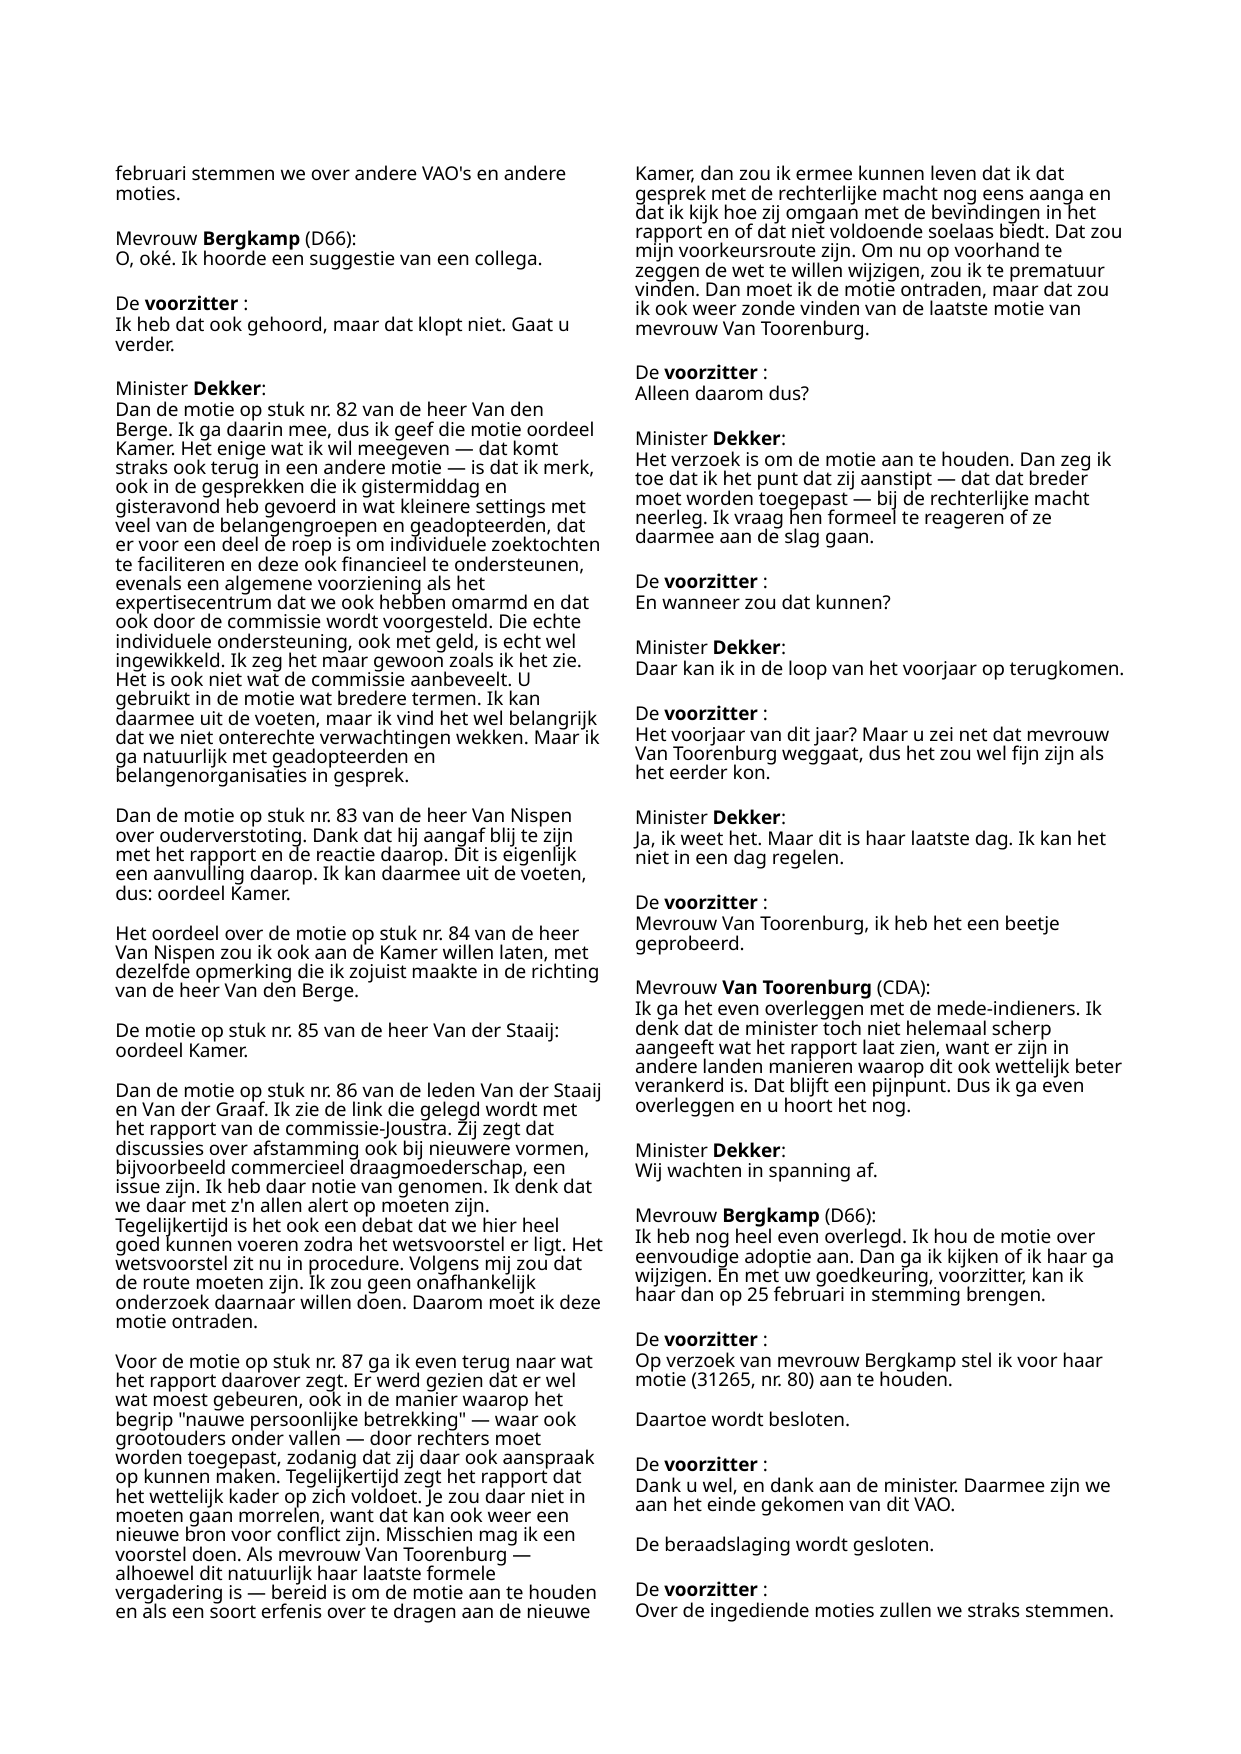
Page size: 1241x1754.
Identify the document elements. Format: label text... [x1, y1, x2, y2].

text De voorzitter : [635, 568, 1125, 594]
text En wanneer zou dat kunnen? [635, 594, 1125, 613]
text De beraadslaging wordt gesloten. [635, 1536, 1125, 1556]
text Kamer, dan zou ik ermee kunnen leven dat ik dat gesprek met de rechterlijke macht nog eens aanga en dat ik kijk hoe zij omgaan met de bevindingen in het rapport en of dat niet voldoende soelaas biedt. Dat zou mijn voorkeursroute zijn. Om nu op voorhand te zeggen de wet te willen wijzigen, zou ik te prematuur vinden. Dan moet ik de motie ontraden, maar dat zou ik ook weer zonde vinden van de laatste motie van mevrouw Van Toorenburg. [635, 165, 1125, 339]
text Mevrouw Bergkamp (D66): [115, 225, 605, 250]
text Ik heb dat ook gehoord, maar dat klopt niet. Gaat u verder. [115, 316, 605, 355]
text februari stemmen we over andere VAO's en andere moties. [115, 165, 605, 204]
text Daar kan ik in de loop van het voorjaar op terugkomen. [635, 660, 1125, 679]
text Ik ga het even overleggen met de mede-indieners. Ik denk dat de minister toch niet helemaal scherp aangeeft wat het rapport laat zien, want er zijn in andere landen manieren waarop dit ook wettelijk beter verankerd is. Dat blijft een pijnpunt. Dus ik ga even overleggen en u hoort het nog. [635, 1000, 1125, 1116]
text Over de ingediende moties zullen we straks stemmen. [635, 1602, 1125, 1622]
text Minister Dekker: [635, 804, 1125, 830]
text Mevrouw Van Toorenburg (CDA): [635, 974, 1125, 1000]
text Mevrouw Van Toorenburg, ik heb het een beetje geprobeerd. [635, 915, 1125, 954]
text Mevrouw Bergkamp (D66): [635, 1203, 1125, 1228]
text Voor de motie op stuk nr. 87 ga ik even terug naar wat het rapport daarover zegt. Er werd gezien dat er wel wat moest gebeuren, ook in de manier waarop het begrip "nauwe persoonlijke betrekking" — waar ook grootouders onder vallen — door rechters moet worden toegepast, zodanig dat zij daar ook aanspraak op kunnen maken. Tegelijkertijd zegt het rapport dat het wettelijk kader op zich voldoet. Je zou daar niet in moeten gaan morrelen, want dat kan ook weer een nieuwe bron voor conflict zijn. Misschien mag ik een voorstel doen. Als mevrouw Van Toorenburg — alhoewel dit natuurlijk haar laatste formele vergadering is — bereid is om de motie aan te houden en als een soort erfenis over te dragen aan de nieuwe [115, 1353, 605, 1623]
text Dan de motie op stuk nr. 86 van de leden Van der Staaij en Van der Graaf. Ik zie de link die gelegd wordt met het rapport van de commissie-Joustra. Zij zegt dat discussies over afstamming ook bij nieuwere vormen, bijvoorbeeld commercieel draagmoederschap, een issue zijn. Ik heb daar notie van genomen. Ik denk dat we daar met z'n allen alert op moeten zijn. Tegelijkertijd is het ook een debat dat we hier heel goed kunnen voeren zodra het wetsvoorstel er ligt. Het wetsvoorstel zit nu in procedure. Volgens mij zou dat de route moeten zijn. Ik zou geen onafhankelijk onderzoek daarnaar willen doen. Daarom moet ik deze motie ontraden. [115, 1082, 605, 1332]
text Minister Dekker: [635, 425, 1125, 451]
text Het voorjaar van dit jaar? Maar u zei net dat mevrouw Van Toorenburg weggaat, dus het zou wel fijn zijn als het eerder kon. [635, 726, 1125, 783]
text Alleen daarom dus? [635, 385, 1125, 404]
text Het oordeel over de motie op stuk nr. 84 van de heer Van Nispen zou ik ook aan de Kamer willen laten, met dezelfde opmerking die ik zojuist maakte in de richting van de heer Van den Berge. [115, 924, 605, 1002]
text De motie op stuk nr. 85 van de heer Van der Staaij: oordeel Kamer. [115, 1022, 605, 1061]
text De voorzitter : [115, 291, 605, 316]
text Het verzoek is om de motie aan te houden. Dan zeg ik toe dat ik het punt dat zij aanstipt — dat dat breder moet worden toegepast — bij de rechterlijke macht neerleg. Ik vraag hen formeel te reageren of ze daarmee aan de slag gaan. [635, 451, 1125, 547]
text De voorzitter : [635, 1326, 1125, 1352]
text De voorzitter : [635, 359, 1125, 385]
text Dank u wel, en dank aan de minister. Daarmee zijn we aan het einde gekomen van dit VAO. [635, 1477, 1125, 1516]
text Minister Dekker: [635, 1137, 1125, 1162]
text De voorzitter : [635, 889, 1125, 915]
text Wij wachten in spanning af. [635, 1162, 1125, 1182]
text O, oké. Ik hoorde een suggestie van een collega. [115, 250, 605, 270]
text Daartoe wordt besloten. [635, 1411, 1125, 1431]
text Ja, ik weet het. Maar dit is haar laatste dag. Ik kan het niet in een dag regelen. [635, 830, 1125, 869]
text De voorzitter : [635, 1577, 1125, 1602]
text Op verzoek van mevrouw Bergkamp stel ik voor haar motie (31265, nr. 80) aan te houden. [635, 1352, 1125, 1391]
text Ik heb nog heel even overlegd. Ik hou de motie over eenvoudige adoptie aan. Dan ga ik kijken of ik haar ga wijzigen. En met uw goedkeuring, voorzitter, kan ik haar dan op 25 februari in stemming brengen. [635, 1228, 1125, 1305]
text De voorzitter : [635, 1451, 1125, 1477]
text Dan de motie op stuk nr. 83 van de heer Van Nispen over ouderverstoting. Dank dat hij aangaf blij te zijn met het rapport en de reactie daarop. Dit is eigenlijk een aanvulling daarop. Ik kan daarmee uit de voeten, dus: oordeel Kamer. [115, 807, 605, 904]
text Minister Dekker: [635, 634, 1125, 660]
text Dan de motie op stuk nr. 82 van de heer Van den Berge. Ik ga daarin mee, dus ik geef die motie oordeel Kamer. Het enige wat ik wil meegeven — dat komt straks ook terug in een andere motie — is dat ik merk, ook in de gesprekken die ik gistermiddag en gisteravond heb gevoerd in wat kleinere settings met veel van de belangengroepen en geadopteerden, dat er voor een deel de roep is om individuele zoektochten te faciliteren en deze ook financieel te ondersteunen, evenals een algemene voorziening als het expertisecentrum dat we ook hebben omarmd en dat ook door de commissie wordt voorgesteld. Die echte individuele ondersteuning, ook met geld, is echt wel ingewikkeld. Ik zeg het maar gewoon zoals ik het zie. Het is ook niet wat de commissie aanbeveelt. U gebruikt in de motie wat bredere termen. Ik kan daarmee uit de voeten, maar ik vind het wel belangrijk dat we niet onterechte verwachtingen wekken. Maar ik ga natuurlijk met geadopteerden en belangenorganisaties in gesprek. [115, 401, 605, 787]
text De voorzitter : [635, 700, 1125, 726]
text Minister Dekker: [115, 376, 605, 401]
